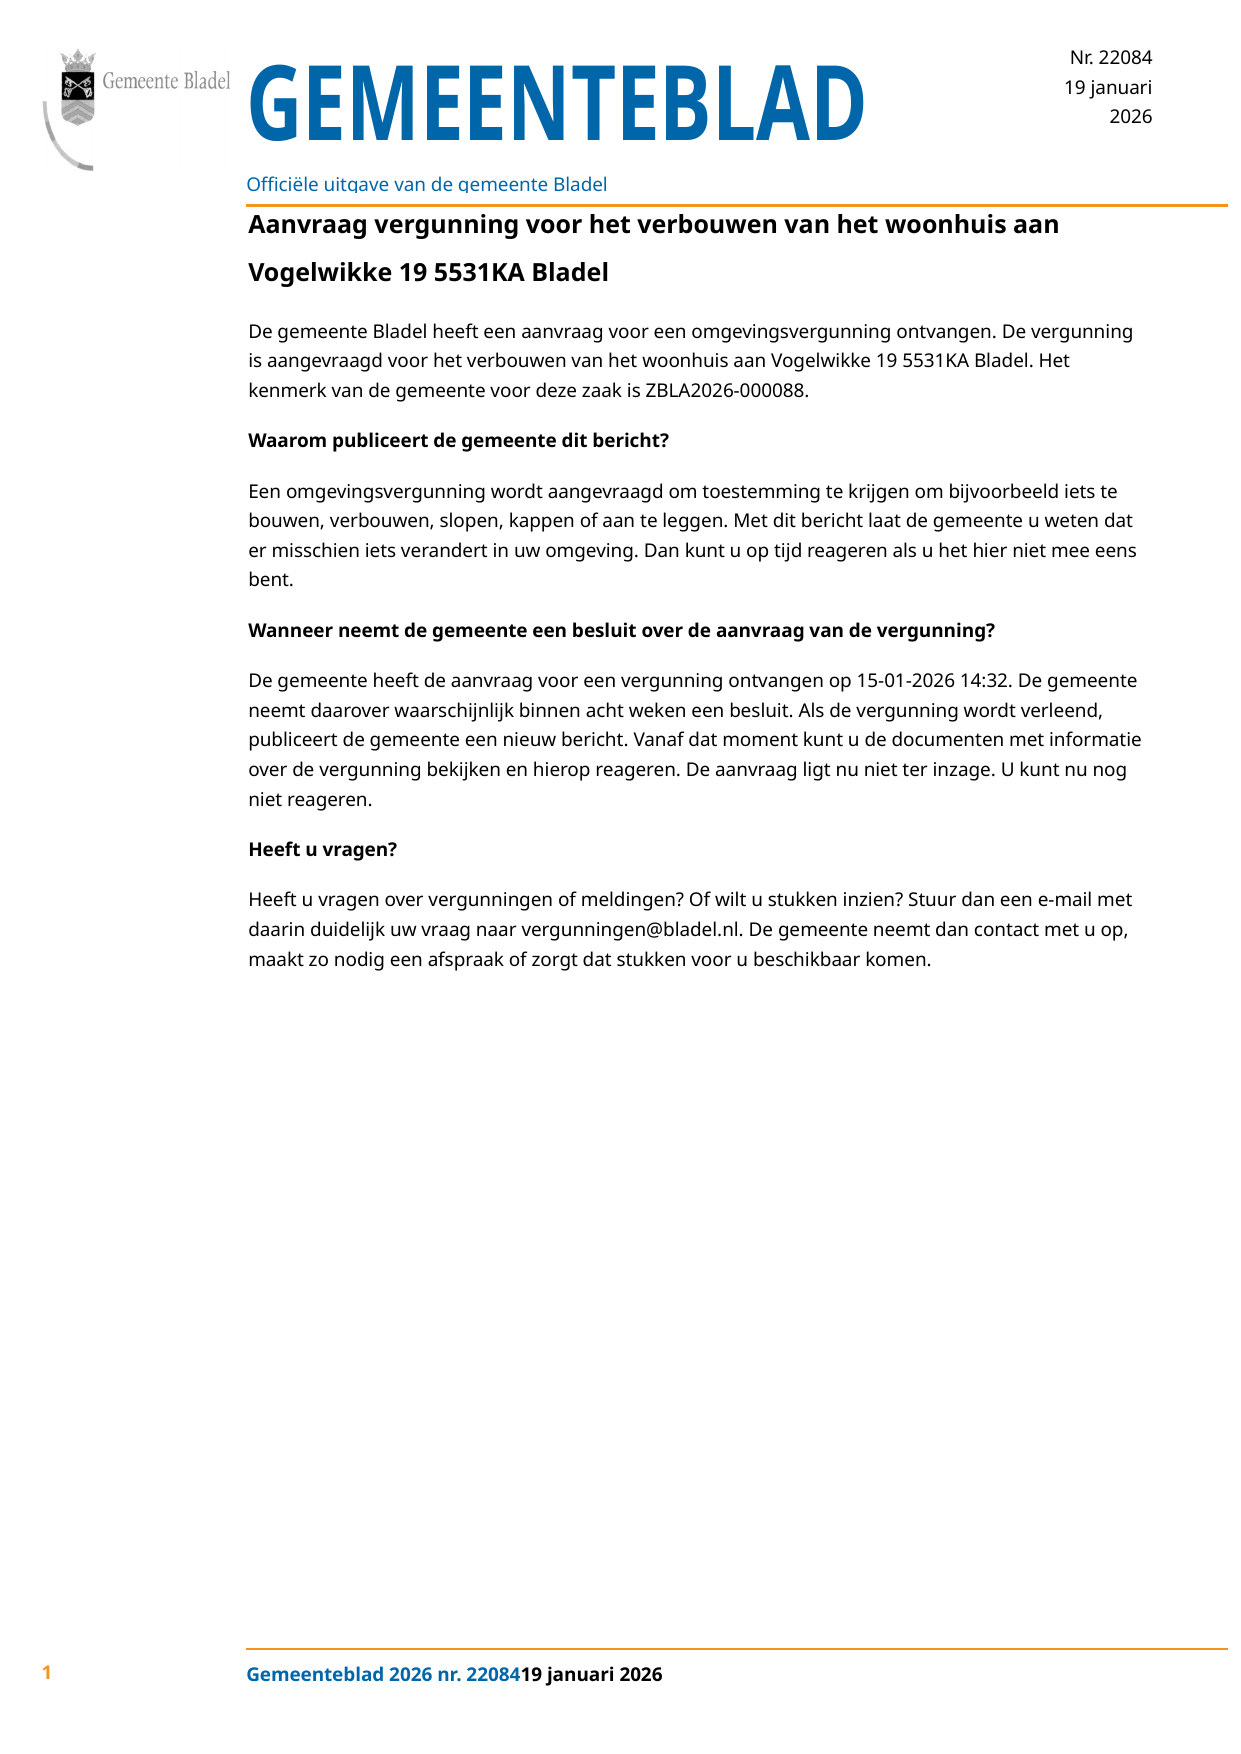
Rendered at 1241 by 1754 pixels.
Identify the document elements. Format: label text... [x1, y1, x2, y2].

text Heeft u vragen? [248, 836, 1152, 862]
text De gemeente Bladel heeft een aanvraag voor een omgevingsvergunning ontvangen. De vergunning is aangevraagd voor het verbouwen van het woonhuis aan Vogelwikke 19 5531KA Bladel. Het kenmerk van de gemeente voor deze zaak is ZBLA2026-000088. [248, 318, 1152, 403]
text Aanvraag vergunning voor het verbouwen van het woonhuis aan Vogelwikke 19 5531KA Bladel [248, 207, 1152, 288]
text Een omgevingsvergunning wordt aangevraagd om toestemming te krijgen om bijvoorbeeld iets te bouwen, verbouwen, slopen, kappen of aan te leggen. Met dit bericht laat de gemeente u weten dat er misschien iets verandert in uw omgeving. Dan kunt u op tijd reageren als u het hier niet mee eens bent. [248, 478, 1152, 592]
text Heeft u vragen over vergunningen of meldingen? Of wilt u stukken inzien? Stuur dan een e-mail met daarin duidelijk uw vraag naar vergunningen@bladel.nl. De gemeente neemt dan contact met u op, maakt zo nodig een afspraak of zorgt dat stukken voor u beschikbaar komen. [248, 887, 1152, 972]
text Wanneer neemt de gemeente een besluit over de aanvraag van de vergunning? [248, 617, 1152, 643]
text Waarom publiceert de gemeente dit bericht? [248, 427, 1152, 453]
picture [41, 47, 231, 172]
text De gemeente heeft de aanvraag voor een vergunning ontvangen op 15-01-2026 14:32. De gemeente neemt daarover waarschijnlijk binnen acht weken een besluit. Als de vergunning wordt verleend, publiceert de gemeente een nieuw bericht. Vanaf dat moment kunt u de documenten met informatie over de vergunning bekijken en hierop reageren. De aanvraag ligt nu niet ter inzage. U kunt nu nog niet reageren. [248, 667, 1152, 812]
